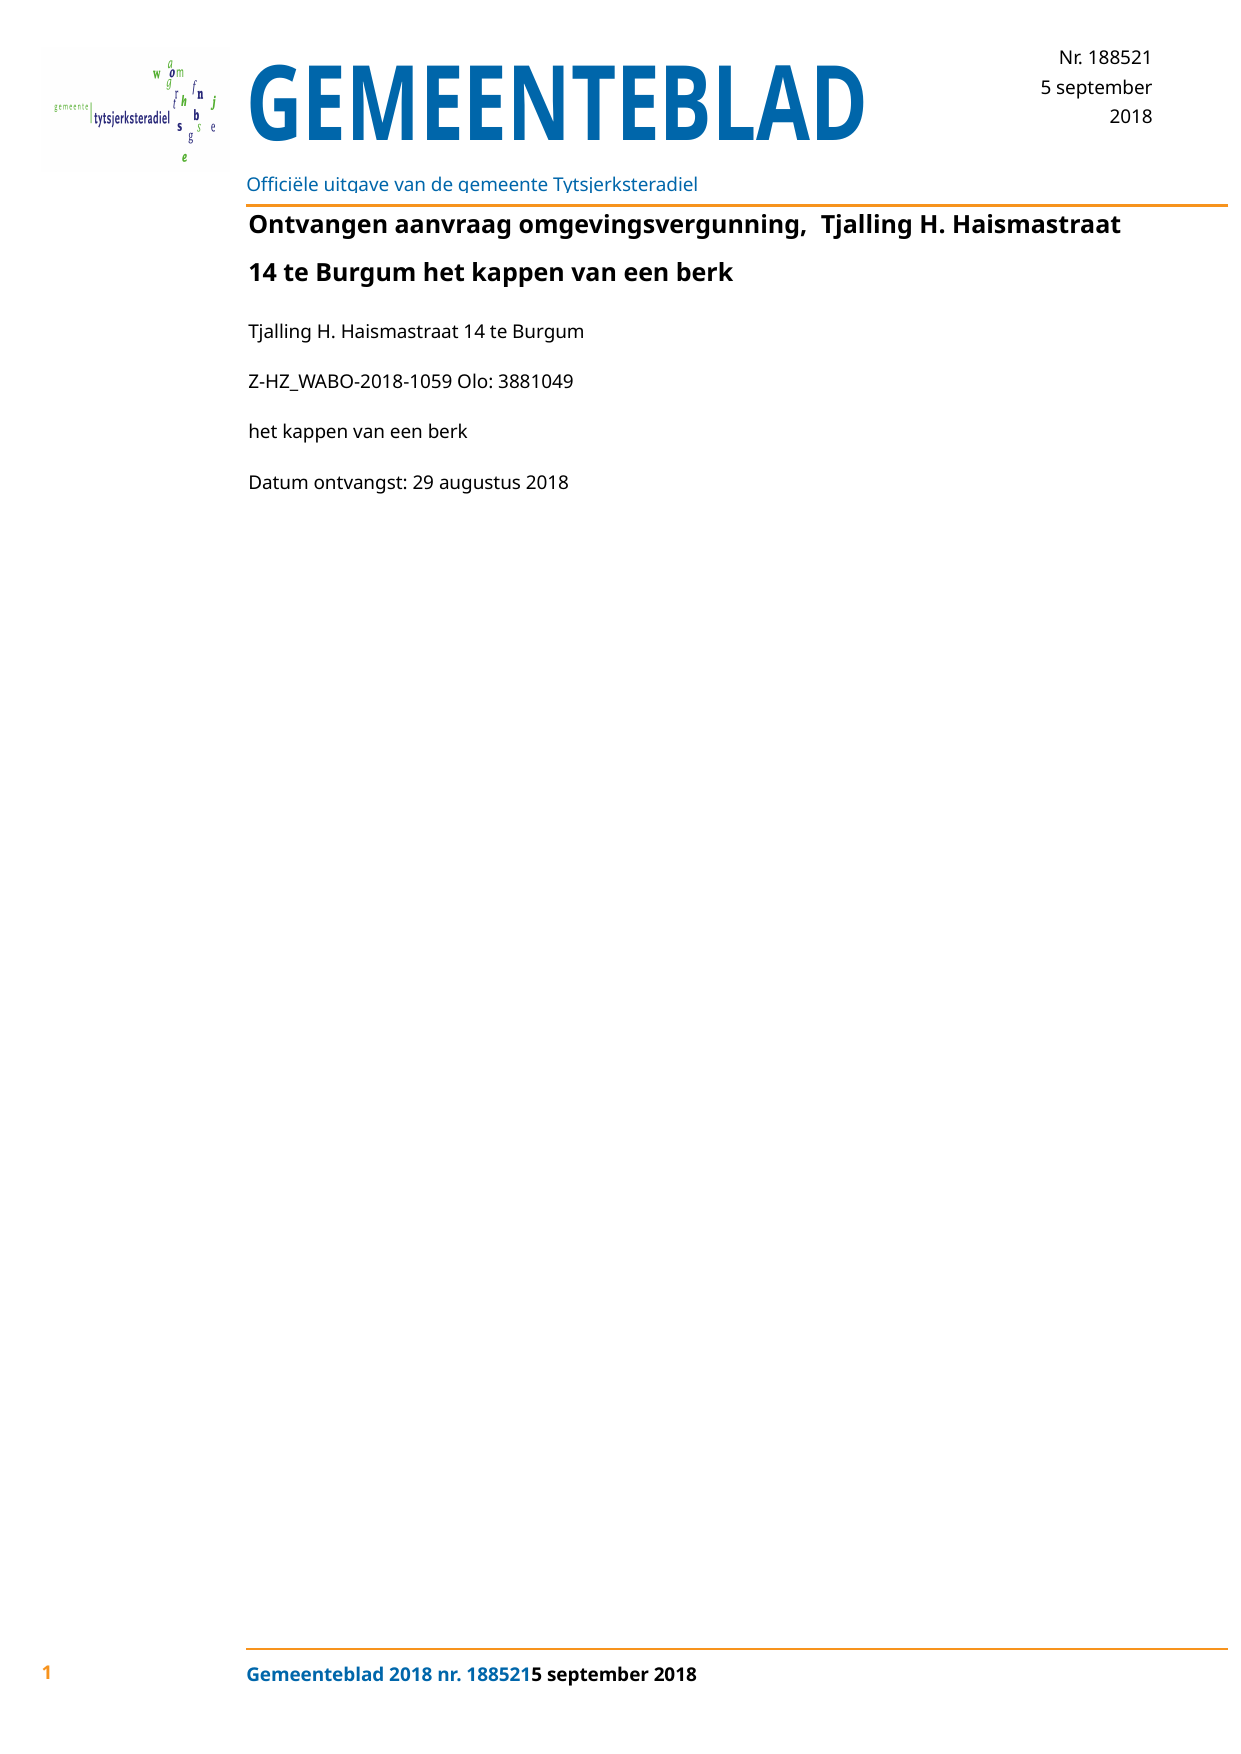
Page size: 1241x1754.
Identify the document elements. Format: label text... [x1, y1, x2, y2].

text Datum ontvangst: 29 augustus 2018 [248, 469, 1152, 495]
text het kappen van een berk [248, 419, 1152, 444]
picture [41, 47, 231, 172]
text Tjalling H. Haismastraat 14 te Burgum [248, 318, 1152, 344]
text Z-HZ_WABO-2018-1059 Olo: 3881049 [248, 368, 1152, 394]
text Ontvangen aanvraag omgevingsvergunning, Tjalling H. Haismastraat 14 te Burgum het kappen van een berk [248, 207, 1152, 288]
